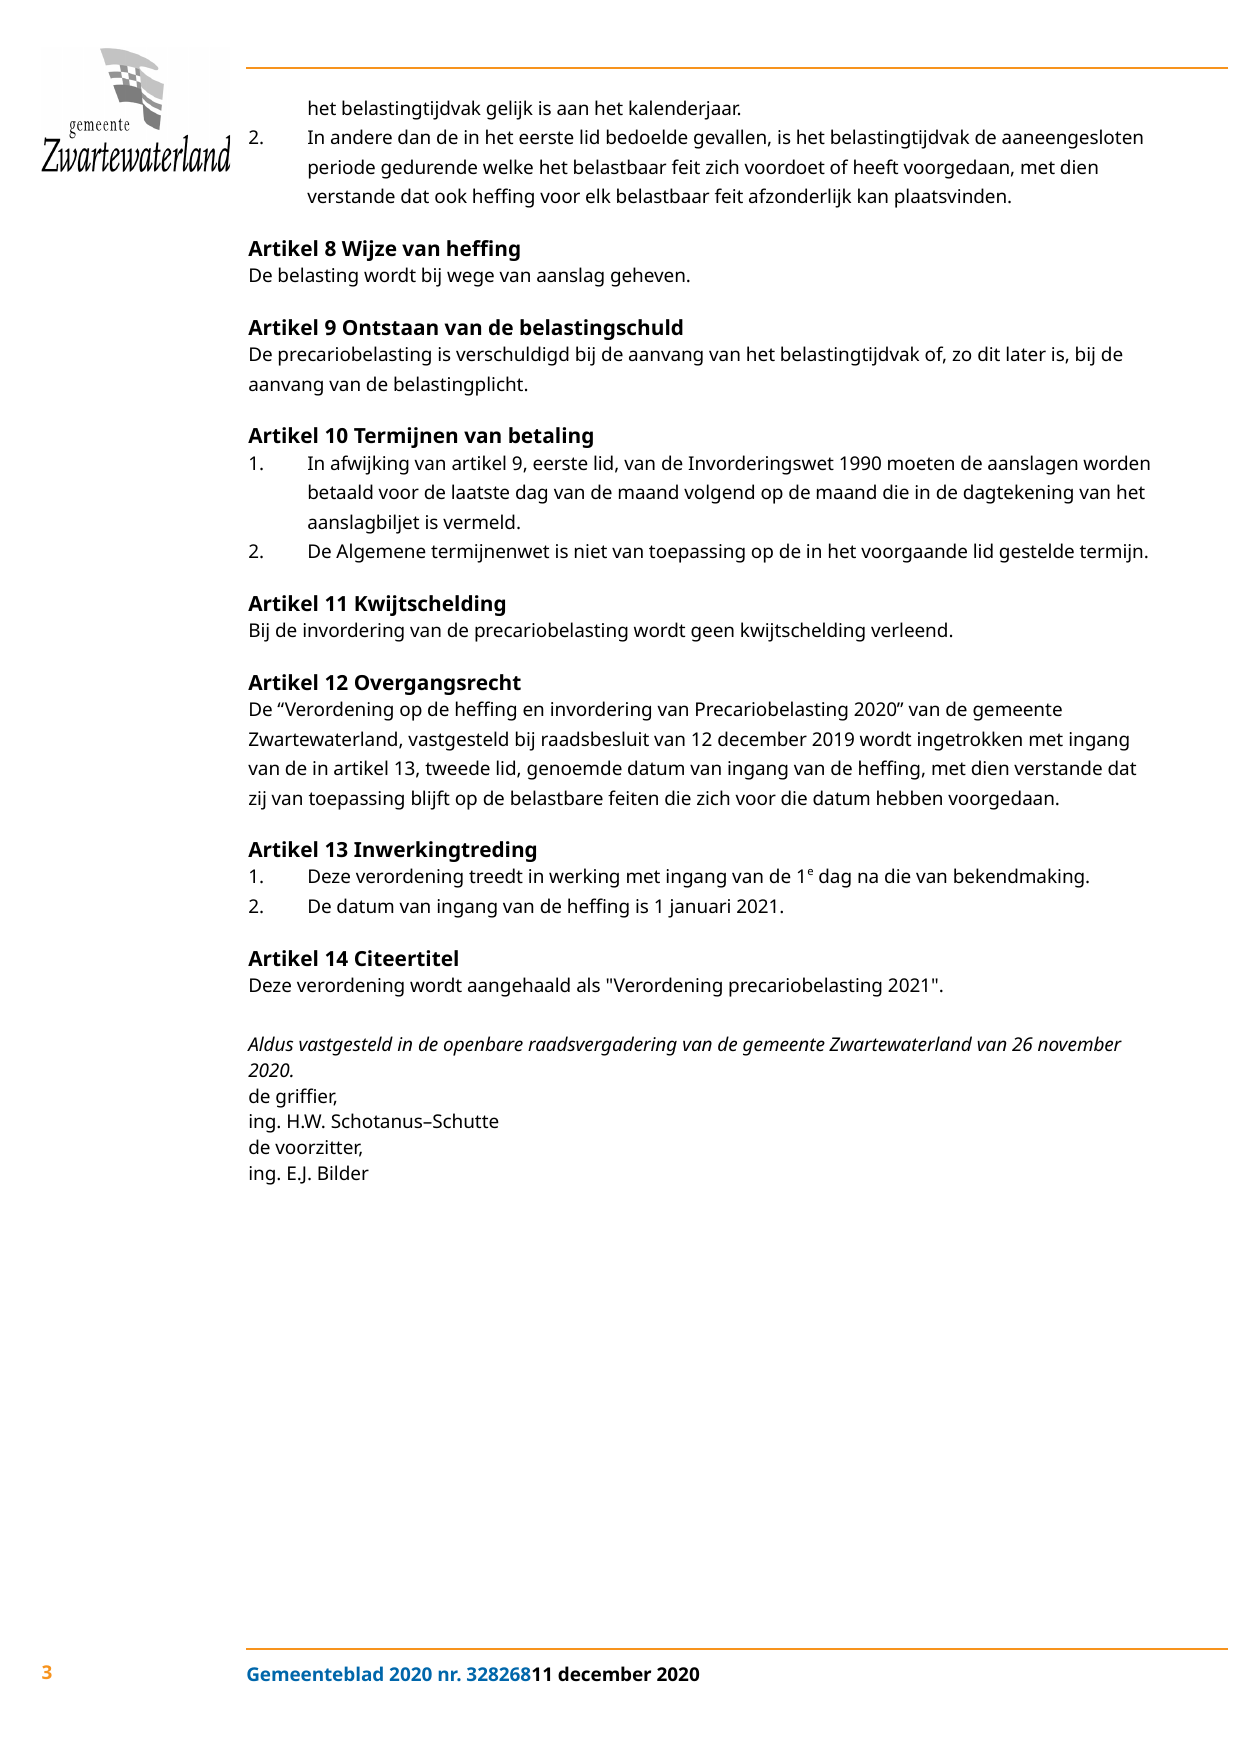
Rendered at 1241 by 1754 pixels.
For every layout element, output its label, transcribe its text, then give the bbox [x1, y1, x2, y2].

text ing. E.J. Bilder [248, 1160, 1152, 1186]
picture [41, 47, 231, 172]
text Artikel 9 Ontstaan van de belastingschuld [248, 313, 1152, 341]
text Artikel 10 Termijnen van betaling [248, 421, 1152, 450]
text Artikel 13 Inwerkingtreding [248, 835, 1152, 864]
text Artikel 14 Citeertitel [248, 944, 1152, 972]
text De “Verordening op de heffing en invordering van Precariobelasting 2020” van de gemeente Zwartewaterland, vastgesteld bij raadsbesluit van 12 december 2019 wordt ingetrokken met ingang van de in artikel 13, tweede lid, genoemde datum van ingang van de heffing, met dien verstande dat zij van toepassing blijft op de belastbare feiten die zich voor die datum hebben voorgedaan. [248, 696, 1152, 811]
list De Algemene termijnenwet is niet van toepassing op de in het voorgaande lid gestelde termijn. [248, 538, 1152, 564]
list De datum van ingang van de heffing is 1 januari 2021. [248, 893, 1152, 919]
text Aldus vastgesteld in de openbare raadsvergadering van de gemeente Zwartewaterland van 26 november 2020. [248, 1031, 1152, 1083]
text De belasting wordt bij wege van aanslag geheven. [248, 262, 1152, 288]
text Artikel 11 Kwijtschelding [248, 589, 1152, 617]
text Artikel 8 Wijze van heffing [248, 234, 1152, 262]
list In afwijking van artikel 9, eerste lid, van de Invorderingswet 1990 moeten de aanslagen worden betaald voor de laatste dag van de maand volgend op de maand die in de dagtekening van het aanslagbiljet is vermeld. [248, 450, 1152, 534]
text De precariobelasting is verschuldigd bij de aanvang van het belastingtijdvak of, zo dit later is, bij de aanvang van de belastingplicht. [248, 341, 1152, 397]
text de voorzitter, [248, 1134, 1152, 1160]
text Bij de invordering van de precariobelasting wordt geen kwijtschelding verleend. [248, 617, 1152, 643]
text de griffier, [248, 1083, 1152, 1108]
text Deze verordening wordt aangehaald als "Verordening precariobelasting 2021". [248, 972, 1152, 998]
list In andere dan de in het eerste lid bedoelde gevallen, is het belastingtijdvak de aaneengesloten periode gedurende welke het belastbaar feit zich voordoet of heeft voorgedaan, met dien verstande dat ook heffing voor elk belastbaar feit afzonderlijk kan plaatsvinden. [248, 124, 1152, 209]
text Artikel 12 Overgangsrecht [248, 668, 1152, 696]
text ing. H.W. Schotanus–Schutte [248, 1108, 1152, 1134]
list Deze verordening treedt in werking met ingang van de 1e dag na die van bekendmaking. [248, 864, 1152, 889]
list het belastingtijdvak gelijk is aan het kalenderjaar. [248, 95, 1152, 121]
